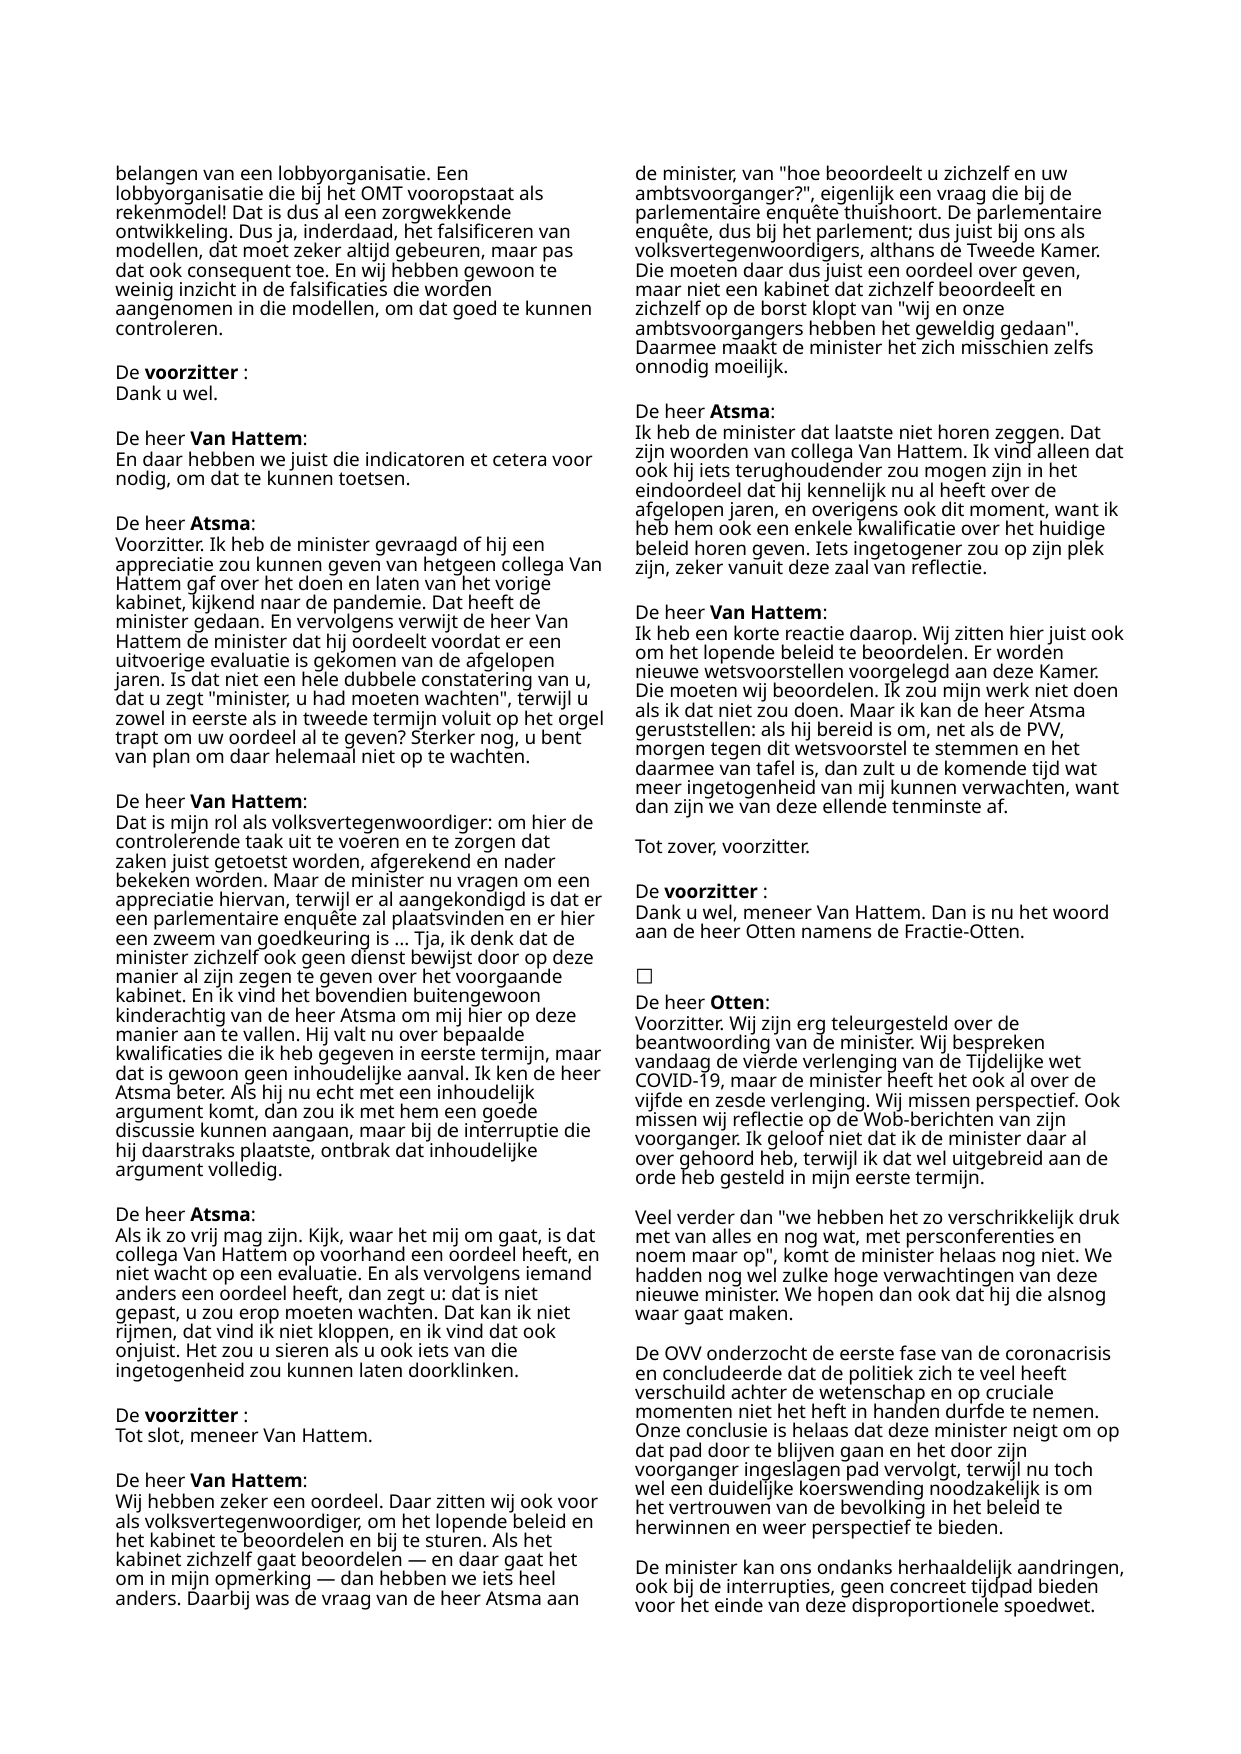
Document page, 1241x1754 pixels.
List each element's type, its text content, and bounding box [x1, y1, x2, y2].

text Ik heb een korte reactie daarop. Wij zitten hier juist ook om het lopende beleid te beoordelen. Er worden nieuwe wetsvoorstellen voorgelegd aan deze Kamer. Die moeten wij beoordelen. Ik zou mijn werk niet doen als ik dat niet zou doen. Maar ik kan de heer Atsma geruststellen: als hij bereid is om, net als de PVV, morgen tegen dit wetsvoorstel te stemmen en het daarmee van tafel is, dan zult u de komende tijd wat meer ingetogenheid van mij kunnen verwachten, want dan zijn we van deze ellende tenminste af. [635, 624, 1125, 817]
text Als ik zo vrij mag zijn. Kijk, waar het mij om gaat, is dat collega Van Hattem op voorhand een oordeel heeft, en niet wacht op een evaluatie. En als vervolgens iemand anders een oordeel heeft, dan zegt u: dat is niet gepast, u zou erop moeten wachten. Dat kan ik niet rijmen, dat vind ik niet kloppen, en ik vind dat ook onjuist. Het zou u sieren als u ook iets van die ingetogenheid zou kunnen laten doorklinken. [115, 1227, 605, 1381]
text De voorzitter : [635, 878, 1125, 904]
text belangen van een lobbyorganisatie. Een lobbyorganisatie die bij het OMT vooropstaat als rekenmodel! Dat is dus al een zorgwekkende ontwikkeling. Dus ja, inderdaad, het falsificeren van modellen, dat moet zeker altijd gebeuren, maar pas dat ook consequent toe. En wij hebben gewoon te weinig inzicht in de falsificaties die worden aangenomen in die modellen, om dat goed te kunnen controleren. [115, 165, 605, 339]
text Tot slot, meneer Van Hattem. [115, 1427, 605, 1447]
text ⬜ [635, 963, 1125, 989]
text Dank u wel. [115, 385, 605, 404]
text En daar hebben we juist die indicatoren et cetera voor nodig, om dat te kunnen toetsen. [115, 451, 605, 490]
text De heer Otten: [635, 989, 1125, 1015]
text Ik heb de minister dat laatste niet horen zeggen. Dat zijn woorden van collega Van Hattem. Ik vind alleen dat ook hij iets terughoudender zou mogen zijn in het eindoordeel dat hij kennelijk nu al heeft over de afgelopen jaren, en overigens ook dit moment, want ik heb hem ook een enkele kwalificatie over het huidige beleid horen geven. Iets ingetogener zou op zijn plek zijn, zeker vanuit deze zaal van reflectie. [635, 424, 1125, 578]
text De heer Atsma: [115, 511, 605, 536]
text De heer Van Hattem: [115, 425, 605, 451]
text Dank u wel, meneer Van Hattem. Dan is nu het woord aan de heer Otten namens de Fractie-Otten. [635, 904, 1125, 942]
text De minister kan ons ondanks herhaaldelijk aandringen, ook bij de interrupties, geen concreet tijdpad bieden voor het einde van deze disproportionele spoedwet. [635, 1559, 1125, 1616]
text De heer Van Hattem: [115, 1468, 605, 1493]
text Tot zover, voorzitter. [635, 838, 1125, 857]
text Wij hebben zeker een oordeel. Daar zitten wij ook voor als volksvertegenwoordiger, om het lopende beleid en het kabinet te beoordelen en bij te sturen. Als het kabinet zichzelf gaat beoordelen — en daar gaat het om in mijn opmerking — dan hebben we iets heel anders. Daarbij was de vraag van de heer Atsma aan [115, 1493, 605, 1609]
text De voorzitter : [115, 359, 605, 385]
text Dat is mijn rol als volksvertegenwoordiger: om hier de controlerende taak uit te voeren en te zorgen dat zaken juist getoetst worden, afgerekend en nader bekeken worden. Maar de minister nu vragen om een appreciatie hiervan, terwijl er al aangekondigd is dat er een parlementaire enquête zal plaatsvinden en er hier een zweem van goedkeuring is ... Tja, ik denk dat de minister zichzelf ook geen dienst bewijst door op deze manier al zijn zegen te geven over het voorgaande kabinet. En ik vind het bovendien buitengewoon kinderachtig van de heer Atsma om mij hier op deze manier aan te vallen. Hij valt nu over bepaalde kwalificaties die ik heb gegeven in eerste termijn, maar dat is gewoon geen inhoudelijke aanval. Ik ken de heer Atsma beter. Als hij nu echt met een inhoudelijk argument komt, dan zou ik met hem een goede discussie kunnen aangaan, maar bij de interruptie die hij daarstraks plaatste, ontbrak dat inhoudelijke argument volledig. [115, 814, 605, 1180]
text De OVV onderzocht de eerste fase van de coronacrisis en concludeerde dat de politiek zich te veel heeft verschuild achter de wetenschap en op cruciale momenten niet het heft in handen durfde te nemen. Onze conclusie is helaas dat deze minister neigt om op dat pad door te blijven gaan en het door zijn voorganger ingeslagen pad vervolgt, terwijl nu toch wel een duidelijke koerswending noodzakelijk is om het vertrouwen van de bevolking in het beleid te herwinnen en weer perspectief te bieden. [635, 1345, 1125, 1538]
text De voorzitter : [115, 1402, 605, 1427]
text De heer Atsma: [635, 398, 1125, 424]
text Voorzitter. Ik heb de minister gevraagd of hij een appreciatie zou kunnen geven van hetgeen collega Van Hattem gaf over het doen en laten van het vorige kabinet, kijkend naar de pandemie. Dat heeft de minister gedaan. En vervolgens verwijt de heer Van Hattem de minister dat hij oordeelt voordat er een uitvoerige evaluatie is gekomen van de afgelopen jaren. Is dat niet een hele dubbele constatering van u, dat u zegt "minister, u had moeten wachten", terwijl u zowel in eerste als in tweede termijn voluit op het orgel trapt om uw oordeel al te geven? Sterker nog, u bent van plan om daar helemaal niet op te wachten. [115, 536, 605, 767]
text Voorzitter. Wij zijn erg teleurgesteld over de beantwoording van de minister. Wij bespreken vandaag de vierde verlenging van de Tijdelijke wet COVID-19, maar de minister heeft het ook al over de vijfde en zesde verlenging. Wij missen perspectief. Ook missen wij reflectie op de Wob-berichten van zijn voorganger. Ik geloof niet dat ik de minister daar al over gehoord heb, terwijl ik dat wel uitgebreid aan de orde heb gesteld in mijn eerste termijn. [635, 1015, 1125, 1188]
text de minister, van "hoe beoordeelt u zichzelf en uw ambtsvoorganger?", eigenlijk een vraag die bij de parlementaire enquête thuishoort. De parlementaire enquête, dus bij het parlement; dus juist bij ons als volksvertegenwoordigers, althans de Tweede Kamer. Die moeten daar dus juist een oordeel over geven, maar niet een kabinet dat zichzelf beoordeelt en zichzelf op de borst klopt van "wij en onze ambtsvoorgangers hebben het geweldig gedaan". Daarmee maakt de minister het zich misschien zelfs onnodig moeilijk. [635, 165, 1125, 377]
text De heer Van Hattem: [635, 599, 1125, 624]
text De heer Atsma: [115, 1201, 605, 1227]
text De heer Van Hattem: [115, 788, 605, 814]
text Veel verder dan "we hebben het zo verschrikkelijk druk met van alles en nog wat, met persconferenties en noem maar op", komt de minister helaas nog niet. We hadden nog wel zulke hoge verwachtingen van deze nieuwe minister. We hopen dan ook dat hij die alsnog waar gaat maken. [635, 1209, 1125, 1324]
